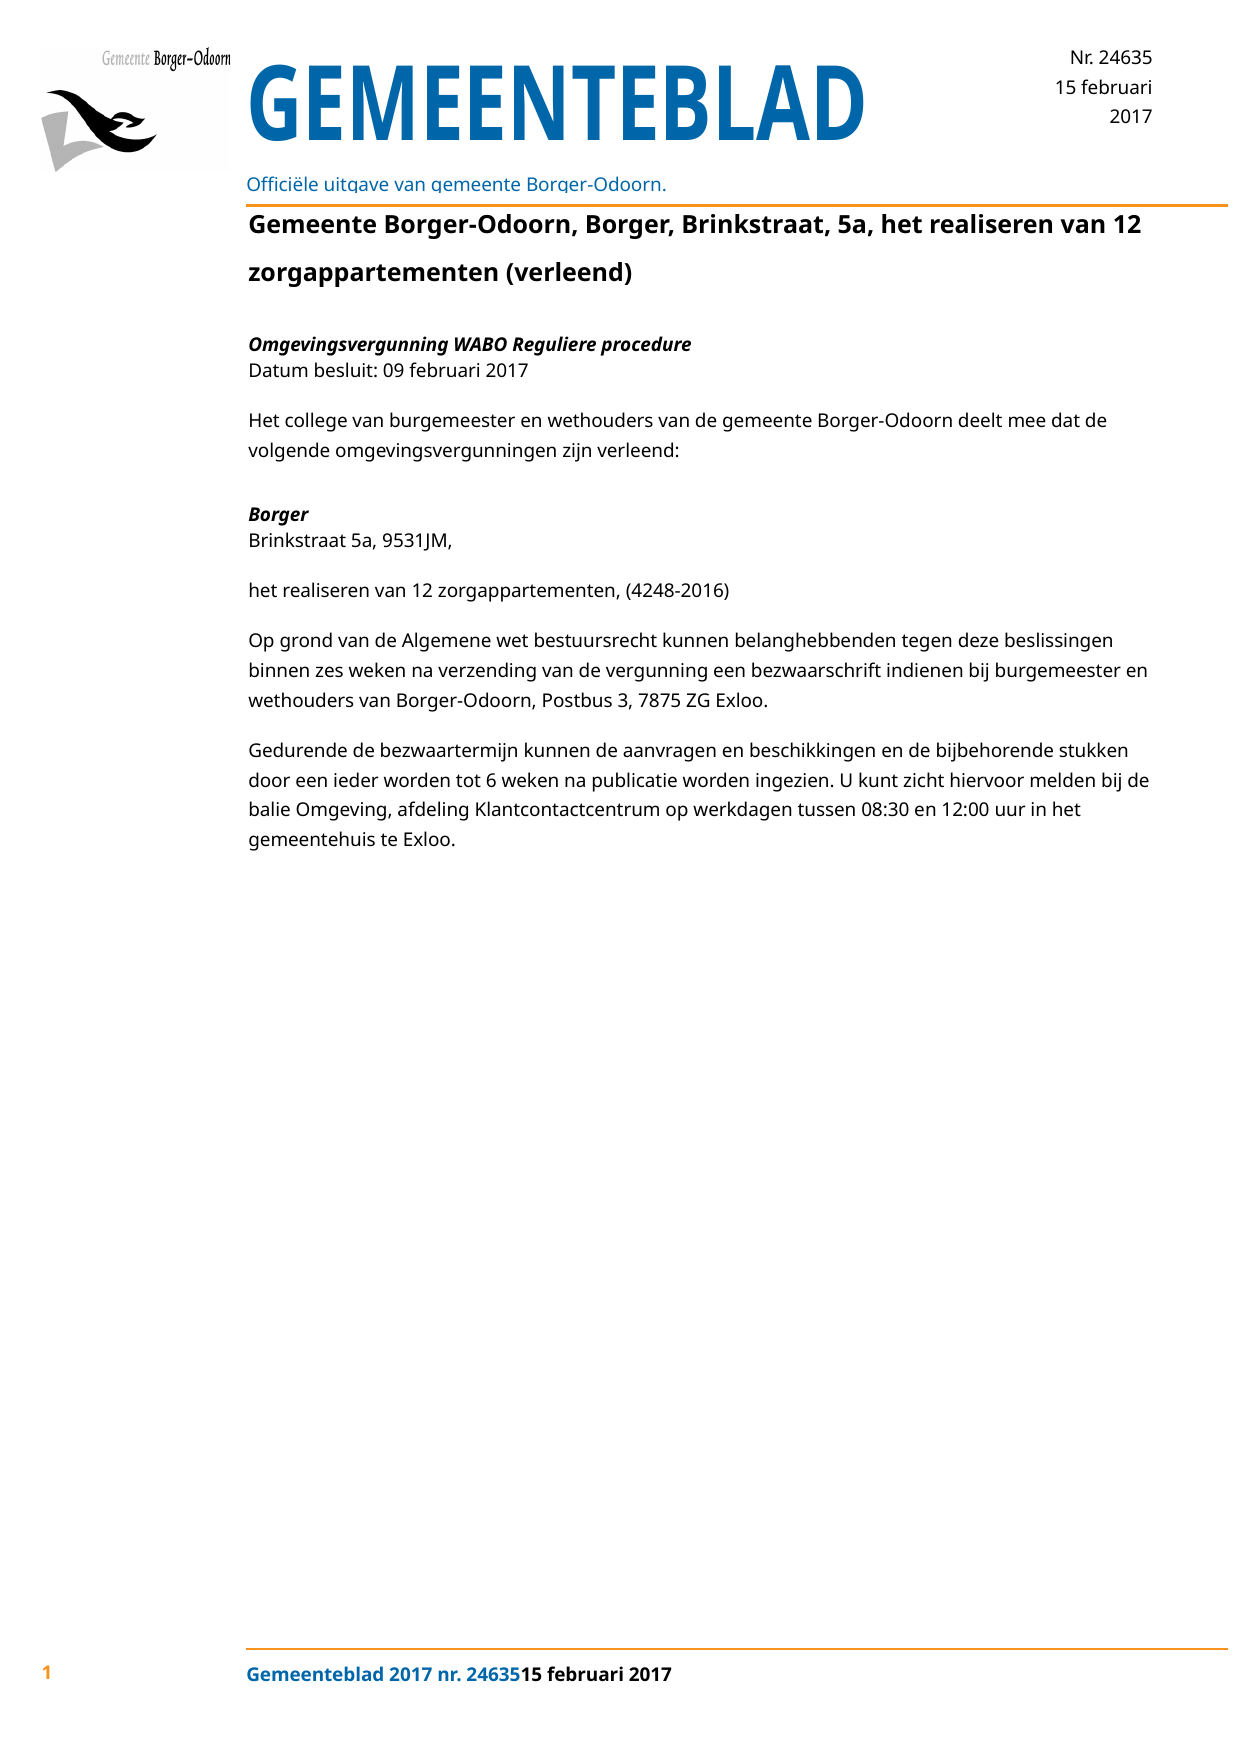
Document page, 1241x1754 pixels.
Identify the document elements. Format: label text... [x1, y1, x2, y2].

text Omgevingsvergunning WABO Reguliere procedure [248, 331, 1152, 357]
text Brinkstraat 5a, 9531JM, [248, 527, 1152, 553]
text het realiseren van 12 zorgappartementen, (4248-2016) [248, 577, 1152, 603]
text Gemeente Borger-Odoorn, Borger, Brinkstraat, 5a, het realiseren van 12 zorgappartementen (verleend) [248, 207, 1152, 288]
text Op grond van de Algemene wet bestuursrecht kunnen belanghebbenden tegen deze beslissingen binnen zes weken na verzending van de vergunning een bezwaarschrift indienen bij burgemeester en wethouders van Borger-Odoorn, Postbus 3, 7875 ZG Exloo. [248, 628, 1152, 713]
text Borger [248, 501, 1152, 527]
picture [41, 47, 231, 172]
text Het college van burgemeester en wethouders van de gemeente Borger-Odoorn deelt mee dat de volgende omgevingsvergunningen zijn verleend: [248, 408, 1152, 463]
text Gedurende de bezwaartermijn kunnen de aanvragen en beschikkingen en de bijbehorende stukken door een ieder worden tot 6 weken na publicatie worden ingezien. U kunt zicht hiervoor melden bij de balie Omgeving, afdeling Klantcontactcentrum op werkdagen tussen 08:30 en 12:00 uur in het gemeentehuis te Exloo. [248, 737, 1152, 852]
text Datum besluit: 09 februari 2017 [248, 357, 1152, 383]
